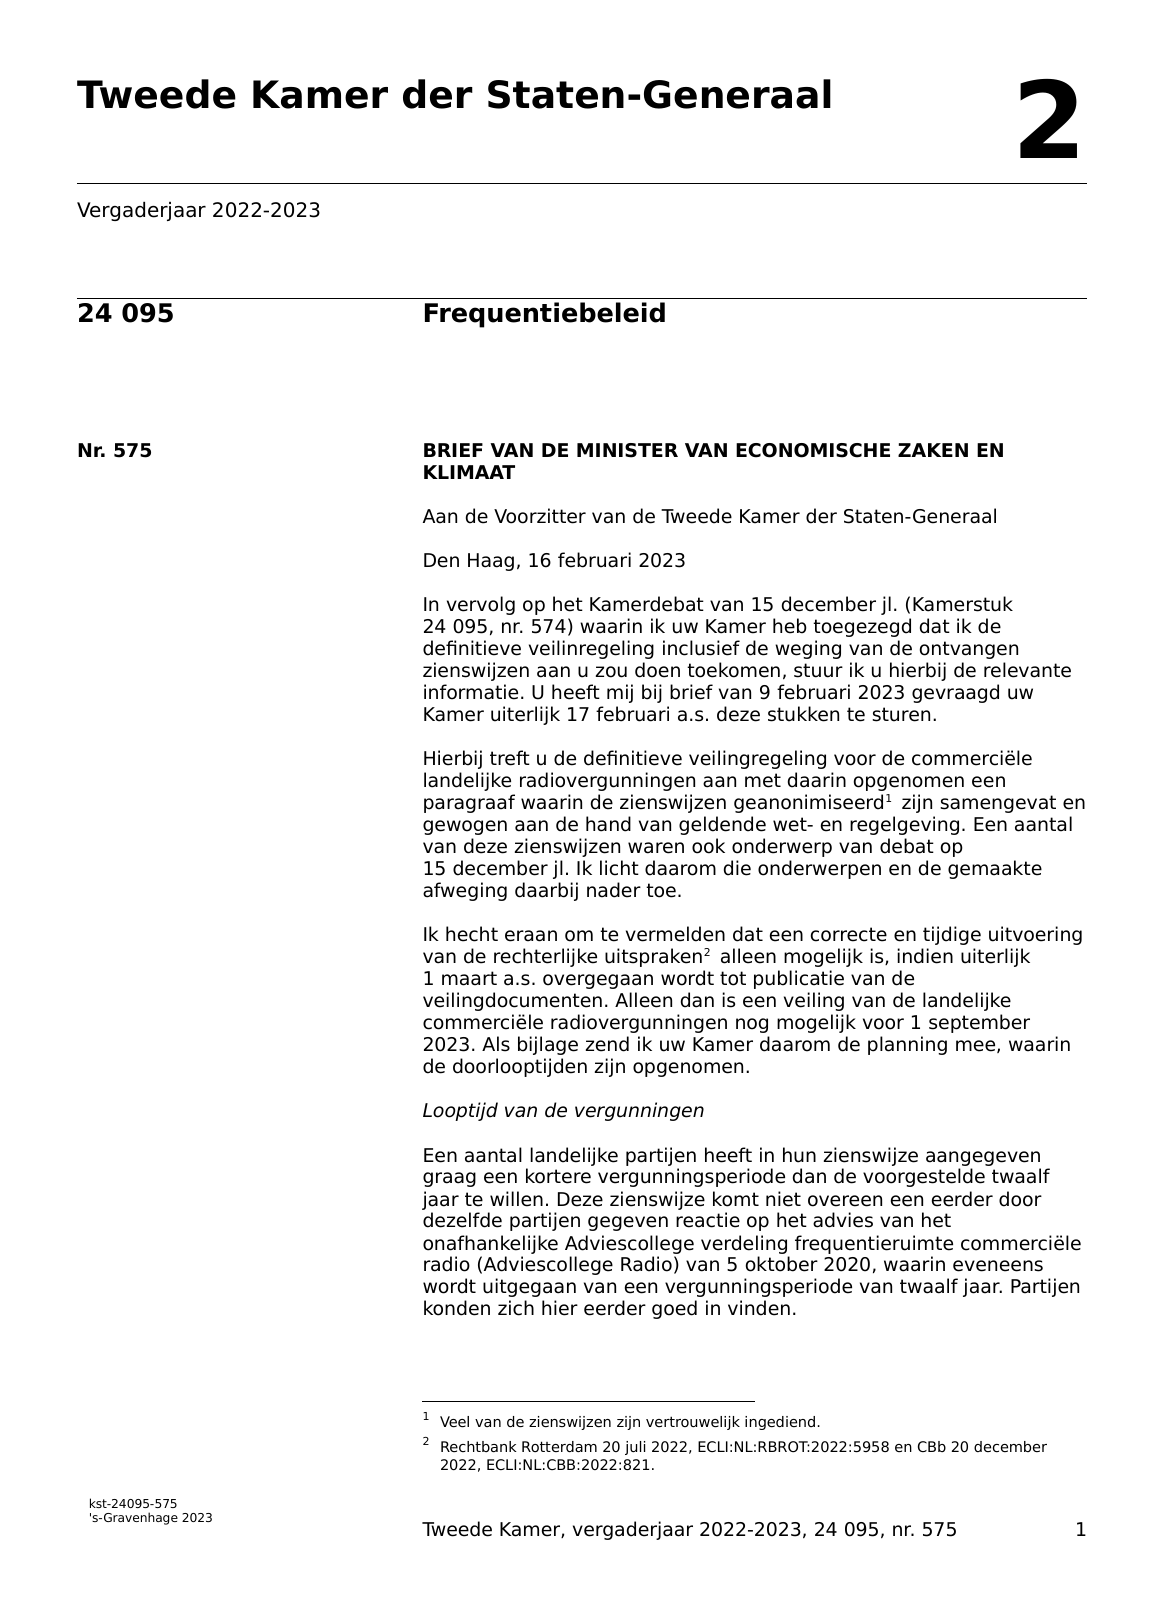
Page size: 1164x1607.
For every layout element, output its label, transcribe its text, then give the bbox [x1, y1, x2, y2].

text Veel van de zienswijzen zijn vertrouwelijk ingediend. [422, 1410, 1087, 1432]
subtitle Looptijd van de vergunningen [422, 1100, 1087, 1122]
subtitle Nr. 575 BRIEF VAN DE MINISTER VAN ECONOMISCHE ZAKEN EN KLIMAAT [77, 440, 1087, 484]
text In vervolg op het Kamerdebat van 15 december jl. (Kamerstuk 24 095, nr. 574) waarin ik uw Kamer heb toegezegd dat ik de definitieve veilinregeling inclusief de weging van de ontvangen zienswijzen aan u zou doen toekomen, stuur ik u hierbij de relevante informatie. U heeft mij bij brief van 9 februari 2023 gevraagd uw Kamer uiterlijk 17 februari a.s. deze stukken te sturen. [422, 594, 1087, 726]
text kst-24095-575 [88, 1497, 323, 1511]
text Ik hecht eraan om te vermelden dat een correcte en tijdige uitvoering van de rechterlijke uitspraken alleen mogelijk is, indien uiterlijk 1 maart a.s. overgegaan wordt tot publicatie van de veilingdocumenten. Alleen dan is een veiling van de landelijke commerciële radiovergunningen nog mogelijk voor 1 september 2023. Als bijlage zend ik uw Kamer daarom de planning mee, waarin de doorlooptijden zijn opgenomen. [422, 924, 1087, 1078]
subtitle 24 095 Frequentiebeleid [77, 299, 1087, 329]
table_cell Vergaderjaar 2022-2023 [77, 184, 1087, 298]
text Den Haag, 16 februari 2023 [422, 550, 1087, 572]
text Een aantal landelijke partijen heeft in hun zienswijze aangegeven graag een kortere vergunningsperiode dan de voorgestelde twaalf jaar te willen. Deze zienswijze komt niet overeen een eerder door dezelfde partijen gegeven reactie op het advies van het onafhankelijke Adviescollege verdeling frequentieruimte commerciële radio (Adviescollege Radio) van 5 oktober 2020, waarin eveneens wordt uitgegaan van een vergunningsperiode van twaalf jaar. Partijen konden zich hier eerder goed in vinden. [422, 1144, 1087, 1320]
table_header Tweede Kamer der Staten-Generaal [77, 59, 886, 183]
text Hierbij treft u de definitieve veilingregeling voor de commerciële landelijke radiovergunningen aan met daarin opgenomen een paragraaf waarin de zienswijzen geanonimiseerd zijn samengevat en gewogen aan de hand van geldende wet- en regelgeving. Een aantal van deze zienswijzen waren ook onderwerp van debat op 15 december jl. Ik licht daarom die onderwerpen en de gemaakte afweging daarbij nader toe. [422, 748, 1087, 902]
table_header 2 [886, 59, 1087, 183]
text 's-Gravenhage 2023 [88, 1511, 323, 1525]
text Aan de Voorzitter van de Tweede Kamer der Staten-Generaal [422, 506, 1087, 528]
text Rechtbank Rotterdam 20 juli 2022, ECLI:NL:RBROT:2022:5958 en CBb 20 december 2022, ECLI:NL:CBB:2022:821. [422, 1435, 1087, 1474]
